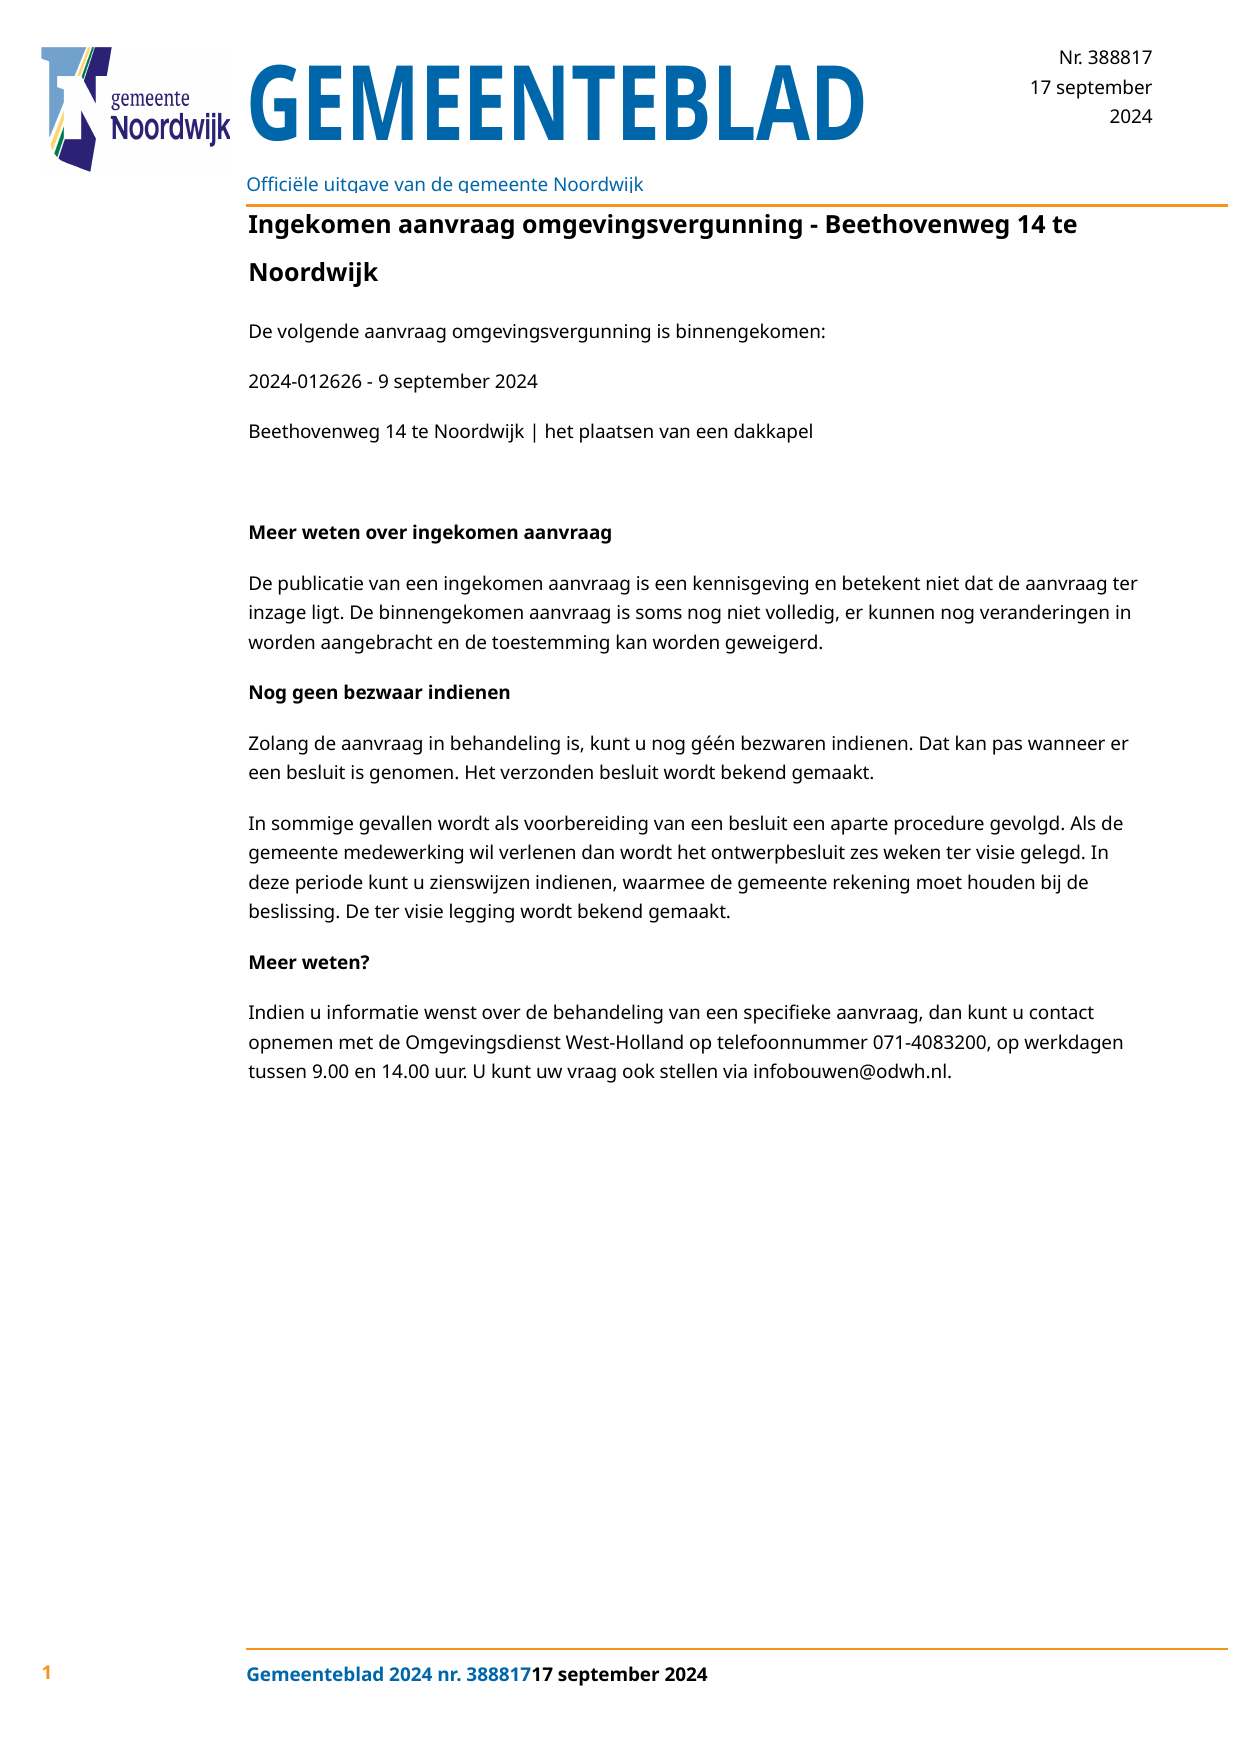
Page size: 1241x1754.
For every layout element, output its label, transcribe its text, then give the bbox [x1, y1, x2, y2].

text In sommige gevallen wordt als voorbereiding van een besluit een aparte procedure gevolgd. Als de gemeente medewerking wil verlenen dan wordt het ontwerpbesluit zes weken ter visie gelegd. In deze periode kunt u zienswijzen indienen, waarmee de gemeente rekening moet houden bij de beslissing. De ter visie legging wordt bekend gemaakt. [248, 810, 1152, 924]
picture [41, 47, 231, 172]
text Nog geen bezwaar indienen [248, 679, 1152, 705]
text Meer weten? [248, 949, 1152, 975]
text 2024-012626 - 9 september 2024 [248, 368, 1152, 394]
text Zolang de aanvraag in behandeling is, kunt u nog géén bezwaren indienen. Dat kan pas wanneer er een besluit is genomen. Het verzonden besluit wordt bekend gemaakt. [248, 730, 1152, 785]
text De publicatie van een ingekomen aanvraag is een kennisgeving en betekent niet dat de aanvraag ter inzage ligt. De binnengekomen aanvraag is soms nog niet volledig, er kunnen nog veranderingen in worden aangebracht en de toestemming kan worden geweigerd. [248, 570, 1152, 655]
text De volgende aanvraag omgevingsvergunning is binnengekomen: [248, 318, 1152, 344]
text Meer weten over ingekomen aanvraag [248, 519, 1152, 545]
text Beethovenweg 14 te Noordwijk | het plaatsen van een dakkapel [248, 419, 1152, 444]
text Indien u informatie wenst over de behandeling van een specifieke aanvraag, dan kunt u contact opnemen met de Omgevingsdienst West-Holland op telefoonnummer 071-4083200, op werkdagen tussen 9.00 en 14.00 uur. U kunt uw vraag ook stellen via infobouwen@odwh.nl. [248, 999, 1152, 1084]
text Ingekomen aanvraag omgevingsvergunning - Beethovenweg 14 te Noordwijk [248, 207, 1152, 288]
